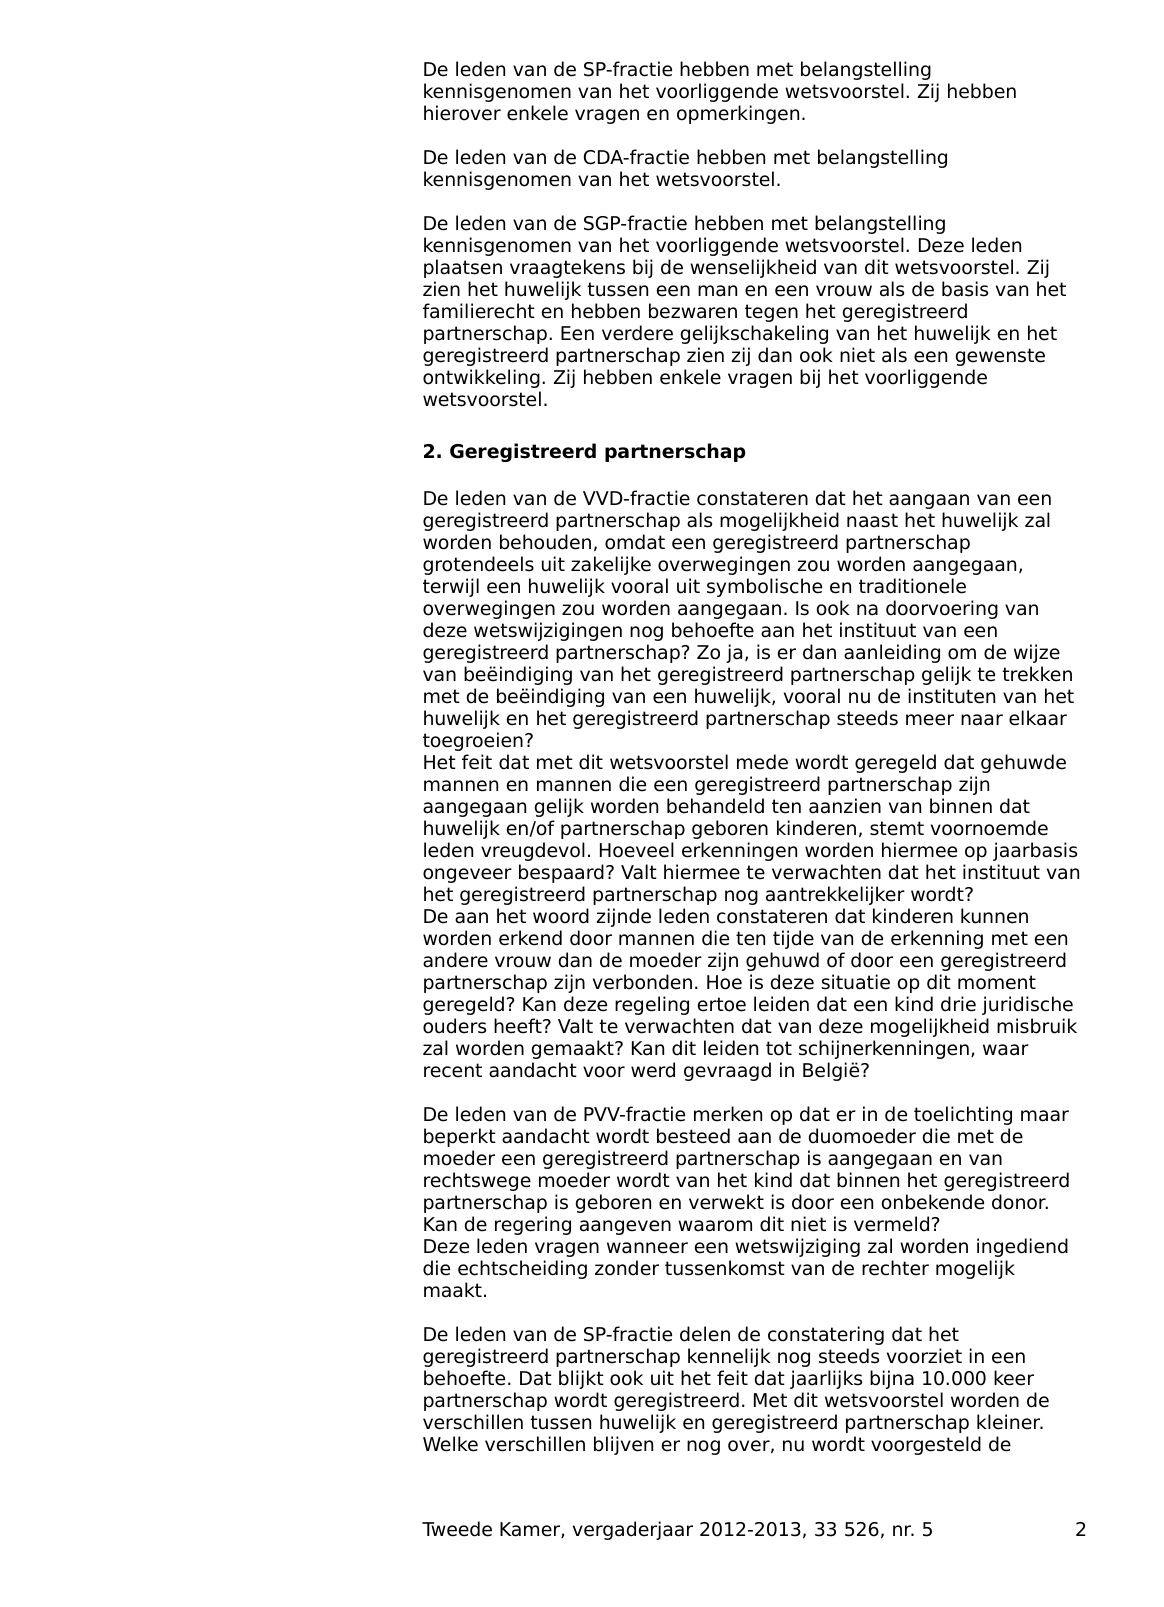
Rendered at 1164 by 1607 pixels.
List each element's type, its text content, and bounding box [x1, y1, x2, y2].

text De leden van de VVD-fractie constateren dat het aangaan van een geregistreerd partnerschap als mogelijkheid naast het huwelijk zal worden behouden, omdat een geregistreerd partnerschap grotendeels uit zakelijke overwegingen zou worden aangegaan, terwijl een huwelijk vooral uit symbolische en traditionele overwegingen zou worden aangegaan. Is ook na doorvoering van deze wetswijzigingen nog behoefte aan het instituut van een geregistreerd partnerschap? Zo ja, is er dan aanleiding om de wijze van beëindiging van het geregistreerd partnerschap gelijk te trekken met de beëindiging van een huwelijk, vooral nu de instituten van het huwelijk en het geregistreerd partnerschap steeds meer naar elkaar toegroeien? [422, 488, 1087, 752]
text Het feit dat met dit wetsvoorstel mede wordt geregeld dat gehuwde mannen en mannen die een geregistreerd partnerschap zijn aangegaan gelijk worden behandeld ten aanzien van binnen dat huwelijk en/of partnerschap geboren kinderen, stemt voornoemde leden vreugdevol. Hoeveel erkenningen worden hiermee op jaarbasis ongeveer bespaard? Valt hiermee te verwachten dat het instituut van het geregistreerd partnerschap nog aantrekkelijker wordt? [422, 752, 1087, 906]
text De leden van de SGP-fractie hebben met belangstelling kennisgenomen van het voorliggende wetsvoorstel. Deze leden plaatsen vraagtekens bij de wenselijkheid van dit wetsvoorstel. Zij zien het huwelijk tussen een man en een vrouw als de basis van het familierecht en hebben bezwaren tegen het geregistreerd partnerschap. Een verdere gelijkschakeling van het huwelijk en het geregistreerd partnerschap zien zij dan ook niet als een gewenste ontwikkeling. Zij hebben enkele vragen bij het voorliggende wetsvoorstel. [422, 213, 1087, 411]
text De aan het woord zijnde leden constateren dat kinderen kunnen worden erkend door mannen die ten tijde van de erkenning met een andere vrouw dan de moeder zijn gehuwd of door een geregistreerd partnerschap zijn verbonden. Hoe is deze situatie op dit moment geregeld? Kan deze regeling ertoe leiden dat een kind drie juridische ouders heeft? Valt te verwachten dat van deze mogelijkheid misbruik zal worden gemaakt? Kan dit leiden tot schijnerkenningen, waar recent aandacht voor werd gevraagd in België? [422, 906, 1087, 1082]
text De leden van de PVV-fractie merken op dat er in de toelichting maar beperkt aandacht wordt besteed aan de duomoeder die met de moeder een geregistreerd partnerschap is aangegaan en van rechtswege moeder wordt van het kind dat binnen het geregistreerd partnerschap is geboren en verwekt is door een onbekende donor. Kan de regering aangeven waarom dit niet is vermeld? [422, 1104, 1087, 1236]
text De leden van de CDA-fractie hebben met belangstelling kennisgenomen van het wetsvoorstel. [422, 147, 1087, 191]
text De leden van de SP-fractie hebben met belangstelling kennisgenomen van het voorliggende wetsvoorstel. Zij hebben hierover enkele vragen en opmerkingen. [422, 59, 1087, 125]
subtitle 2. Geregistreerd partnerschap [422, 441, 1087, 463]
text Deze leden vragen wanneer een wetswijziging zal worden ingediend die echtscheiding zonder tussenkomst van de rechter mogelijk maakt. [422, 1236, 1087, 1302]
text De leden van de SP-fractie delen de constatering dat het geregistreerd partnerschap kennelijk nog steeds voorziet in een behoefte. Dat blijkt ook uit het feit dat jaarlijks bijna 10.000 keer partnerschap wordt geregistreerd. Met dit wetsvoorstel worden de verschillen tussen huwelijk en geregistreerd partnerschap kleiner. Welke verschillen blijven er nog over, nu wordt voorgesteld de [422, 1324, 1087, 1456]
